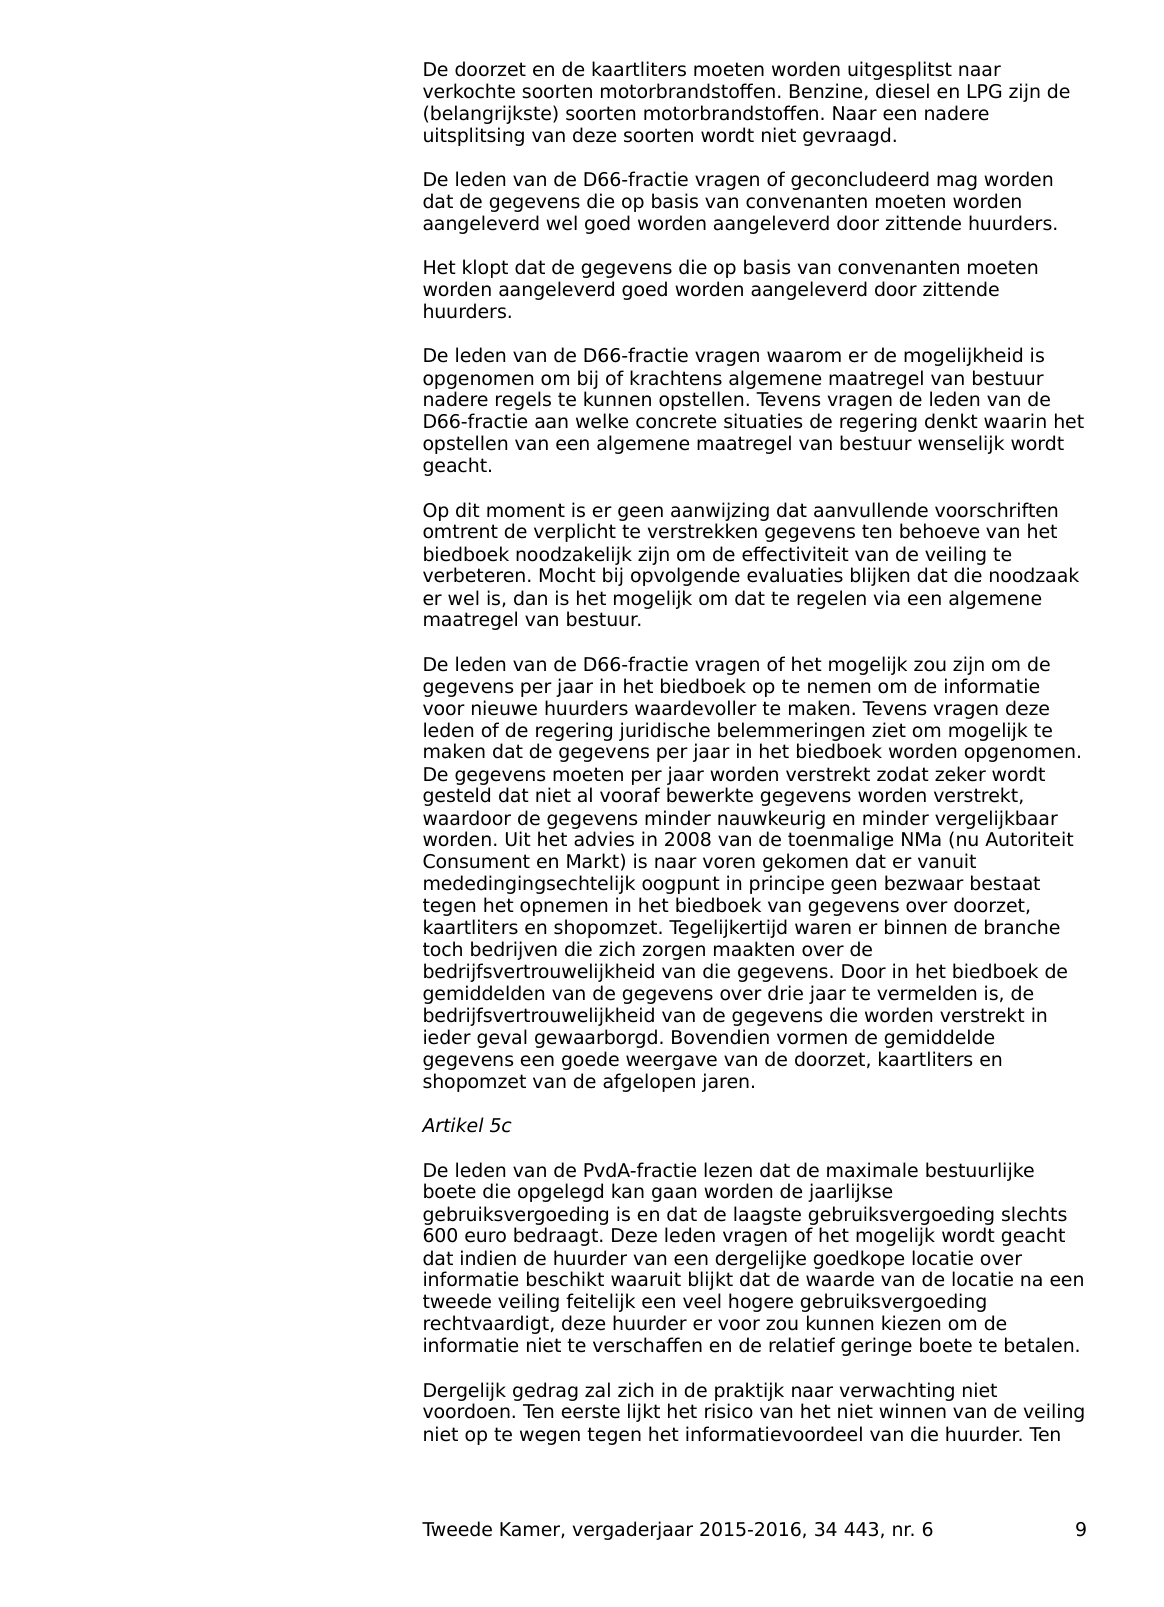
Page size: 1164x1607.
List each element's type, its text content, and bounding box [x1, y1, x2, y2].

subtitle Artikel 5c [422, 1115, 1087, 1137]
text De doorzet en de kaartliters moeten worden uitgesplitst naar verkochte soorten motorbrandstoffen. Benzine, diesel en LPG zijn de (belangrijkste) soorten motorbrandstoffen. Naar een nadere uitsplitsing van deze soorten wordt niet gevraagd. [422, 59, 1087, 147]
text Op dit moment is er geen aanwijzing dat aanvullende voorschriften omtrent de verplicht te verstrekken gegevens ten behoeve van het biedboek noodzakelijk zijn om de effectiviteit van de veiling te verbeteren. Mocht bij opvolgende evaluaties blijken dat die noodzaak er wel is, dan is het mogelijk om dat te regelen via een algemene maatregel van bestuur. [422, 499, 1087, 631]
text De leden van de D66-fractie vragen waarom er de mogelijkheid is opgenomen om bij of krachtens algemene maatregel van bestuur nadere regels te kunnen opstellen. Tevens vragen de leden van de D66-fractie aan welke concrete situaties de regering denkt waarin het opstellen van een algemene maatregel van bestuur wenselijk wordt geacht. [422, 345, 1087, 477]
text De gegevens moeten per jaar worden verstrekt zodat zeker wordt gesteld dat niet al vooraf bewerkte gegevens worden verstrekt, waardoor de gegevens minder nauwkeurig en minder vergelijkbaar worden. Uit het advies in 2008 van de toenmalige NMa (nu Autoriteit Consument en Markt) is naar voren gekomen dat er vanuit mededingingsechtelijk oogpunt in principe geen bezwaar bestaat tegen het opnemen in het biedboek van gegevens over doorzet, kaartliters en shopomzet. Tegelijkertijd waren er binnen de branche toch bedrijven die zich zorgen maakten over de bedrijfsvertrouwelijkheid van die gegevens. Door in het biedboek de gemiddelden van de gegevens over drie jaar te vermelden is, de bedrijfsvertrouwelijkheid van de gegevens die worden verstrekt in ieder geval gewaarborgd. Bovendien vormen de gemiddelde gegevens een goede weergave van de doorzet, kaartliters en shopomzet van de afgelopen jaren. [422, 763, 1087, 1093]
text Dergelijk gedrag zal zich in de praktijk naar verwachting niet voordoen. Ten eerste lijkt het risico van het niet winnen van de veiling niet op te wegen tegen het informatievoordeel van die huurder. Ten [422, 1379, 1087, 1445]
text De leden van de D66-fractie vragen of het mogelijk zou zijn om de gegevens per jaar in het biedboek op te nemen om de informatie voor nieuwe huurders waardevoller te maken. Tevens vragen deze leden of de regering juridische belemmeringen ziet om mogelijk te maken dat de gegevens per jaar in het biedboek worden opgenomen. [422, 653, 1087, 763]
text Het klopt dat de gegevens die op basis van convenanten moeten worden aangeleverd goed worden aangeleverd door zittende huurders. [422, 257, 1087, 323]
text De leden van de D66-fractie vragen of geconcludeerd mag worden dat de gegevens die op basis van convenanten moeten worden aangeleverd wel goed worden aangeleverd door zittende huurders. [422, 169, 1087, 235]
text De leden van de PvdA-fractie lezen dat de maximale bestuurlijke boete die opgelegd kan gaan worden de jaarlijkse gebruiksvergoeding is en dat de laagste gebruiksvergoeding slechts 600 euro bedraagt. Deze leden vragen of het mogelijk wordt geacht dat indien de huurder van een dergelijke goedkope locatie over informatie beschikt waaruit blijkt dat de waarde van de locatie na een tweede veiling feitelijk een veel hogere gebruiksvergoeding rechtvaardigt, deze huurder er voor zou kunnen kiezen om de informatie niet te verschaffen en de relatief geringe boete te betalen. [422, 1159, 1087, 1357]
